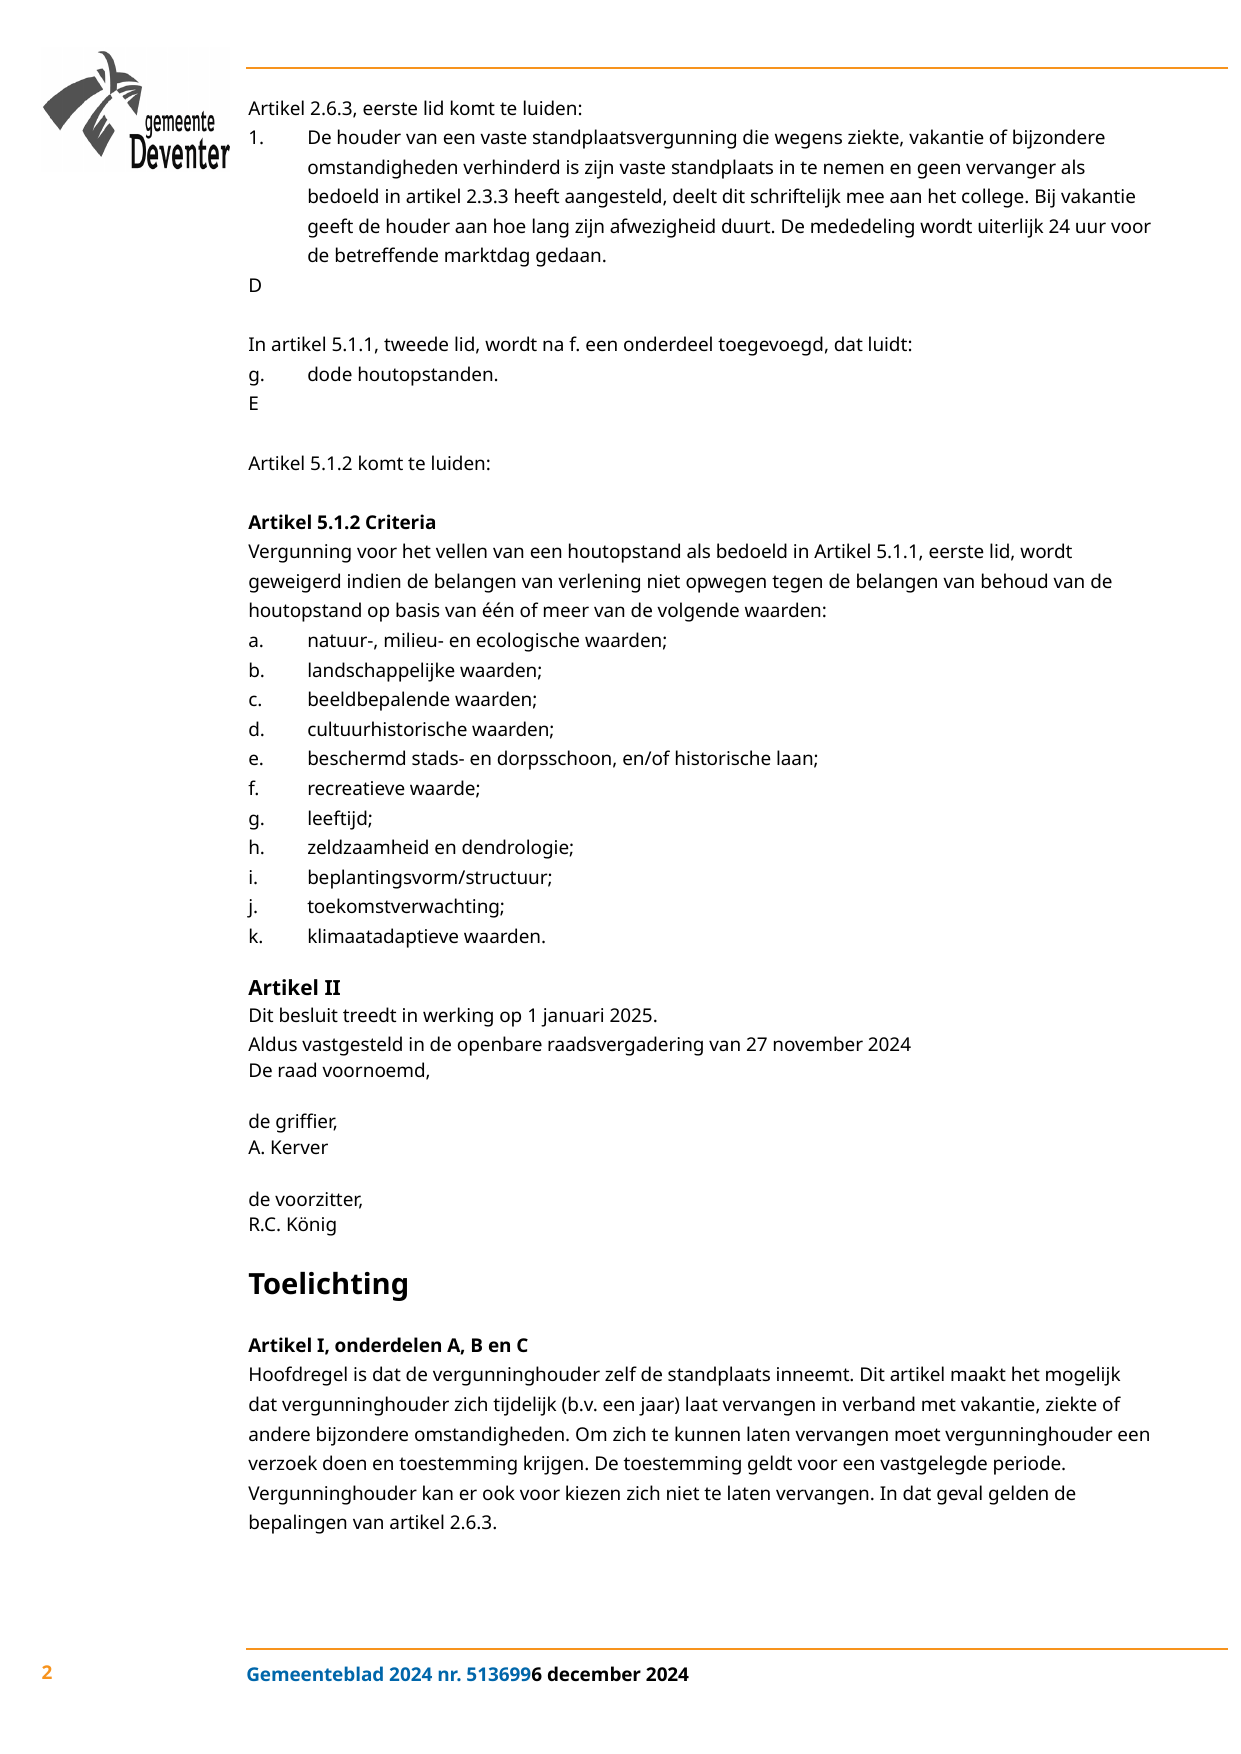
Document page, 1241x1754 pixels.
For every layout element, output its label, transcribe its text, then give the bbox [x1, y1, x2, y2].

text Aldus vastgesteld in de openbare raadsvergadering van 27 november 2024 [248, 1032, 1152, 1057]
text E [248, 391, 1152, 416]
text D [248, 272, 1152, 298]
text Dit besluit treedt in werking op 1 januari 2025. [248, 1002, 1152, 1028]
list recreatieve waarde; [248, 775, 1152, 801]
text A. Kerver [248, 1134, 1152, 1160]
list klimaatadaptieve waarden. [248, 923, 1152, 949]
list landschappelijke waarden; [248, 657, 1152, 683]
text In artikel 5.1.1, tweede lid, wordt na f. een onderdeel toegevoegd, dat luidt: [248, 331, 1152, 357]
list natuur-, milieu- en ecologische waarden; [248, 627, 1152, 653]
text Artikel 5.1.2 Criteria [248, 509, 1152, 535]
text Artikel 2.6.3, eerste lid komt te luiden: [248, 95, 1152, 121]
text Toelichting [248, 1263, 1152, 1303]
text Artikel II [248, 973, 1152, 1002]
list beplantingsvorm/structuur; [248, 864, 1152, 890]
list dode houtopstanden. [248, 361, 1152, 387]
list toekomstverwachting; [248, 893, 1152, 919]
picture [41, 47, 231, 172]
text R.C. König [248, 1212, 1152, 1237]
list De houder van een vaste standplaatsvergunning die wegens ziekte, vakantie of bijzondere omstandigheden verhinderd is zijn vaste standplaats in te nemen en geen vervanger als bedoeld in artikel 2.3.3 heeft aangesteld, deelt dit schriftelijk mee aan het college. Bij vakantie geeft de houder aan hoe lang zijn afwezigheid duurt. De mededeling wordt uiterlijk 24 uur voor de betreffende marktdag gedaan. [248, 124, 1152, 268]
text De raad voornoemd, [248, 1057, 1152, 1083]
text de voorzitter, [248, 1186, 1152, 1212]
list zeldzaamheid en dendrologie; [248, 834, 1152, 860]
list beeldbepalende waarden; [248, 686, 1152, 712]
list leeftijd; [248, 805, 1152, 831]
list beschermd stads- en dorpsschoon, en/of historische laan; [248, 746, 1152, 771]
text Vergunninghouder kan er ook voor kiezen zich niet te laten vervangen. In dat geval gelden de bepalingen van artikel 2.6.3. [248, 1480, 1152, 1535]
list cultuurhistorische waarden; [248, 716, 1152, 742]
text de griffier, [248, 1109, 1152, 1134]
text Artikel I, onderdelen A, B en C [248, 1332, 1152, 1358]
text Artikel 5.1.2 komt te luiden: [248, 450, 1152, 476]
text Hoofdregel is dat de vergunninghouder zelf de standplaats inneemt. Dit artikel maakt het mogelijk dat vergunninghouder zich tijdelijk (b.v. een jaar) laat vervangen in verband met vakantie, ziekte of andere bijzondere omstandigheden. Om zich te kunnen laten vervangen moet vergunninghouder een verzoek doen en toestemming krijgen. De toestemming geldt voor een vastgelegde periode. [248, 1362, 1152, 1476]
text Vergunning voor het vellen van een houtopstand als bedoeld in Artikel 5.1.1, eerste lid, wordt geweigerd indien de belangen van verlening niet opwegen tegen de belangen van behoud van de houtopstand op basis van één of meer van de volgende waarden: [248, 538, 1152, 623]
